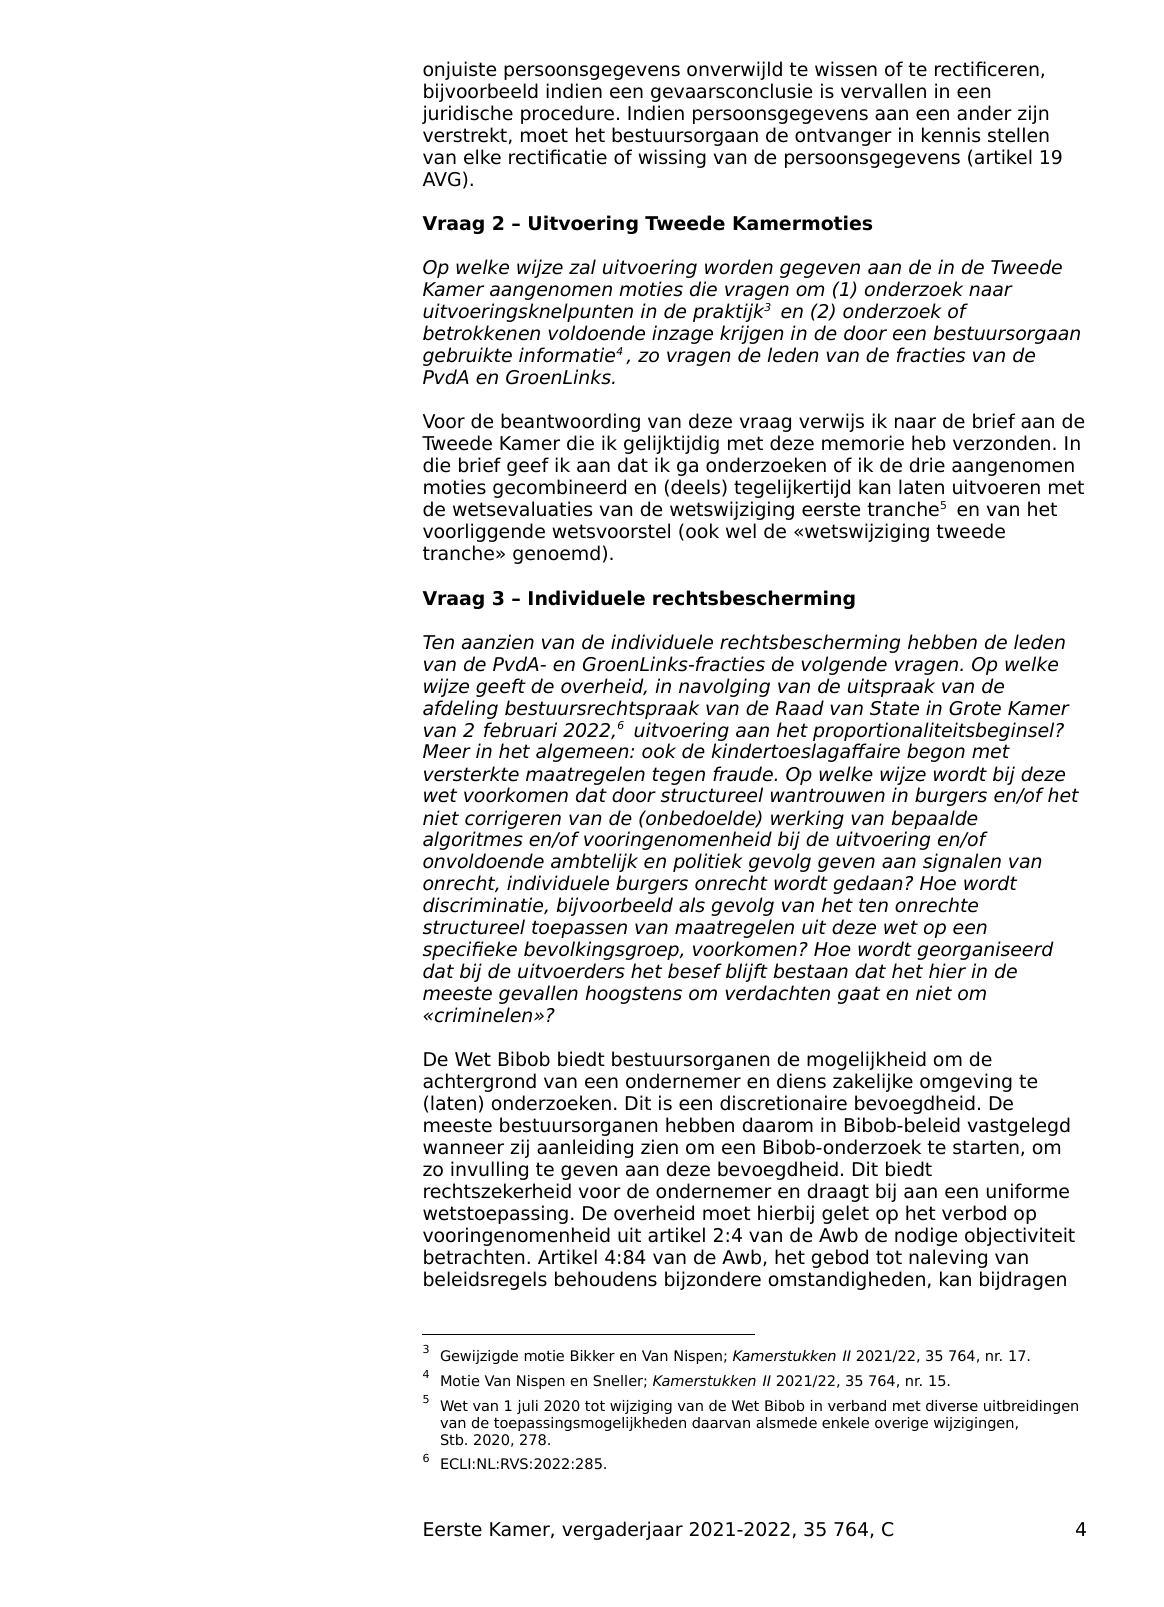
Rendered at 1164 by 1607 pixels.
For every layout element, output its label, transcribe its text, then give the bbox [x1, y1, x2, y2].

text Motie Van Nispen en Sneller; Kamerstukken II 2021/22, 35 764, nr. 15. [422, 1368, 1087, 1391]
text De Wet Bibob biedt bestuursorganen de mogelijkheid om de achtergrond van een ondernemer en diens zakelijke omgeving te (laten) onderzoeken. Dit is een discretionaire bevoegdheid. De meeste bestuursorganen hebben daarom in Bibob-beleid vastgelegd wanneer zij aanleiding zien om een Bibob-onderzoek te starten, om zo invulling te geven aan deze bevoegdheid. Dit biedt rechtszekerheid voor de ondernemer en draagt bij aan een uniforme wetstoepassing. De overheid moet hierbij gelet op het verbod op vooringenomenheid uit artikel 2:4 van de Awb de nodige objectiviteit betrachten. Artikel 4:84 van de Awb, het gebod tot naleving van beleidsregels behoudens bijzondere omstandigheden, kan bijdragen [422, 1049, 1087, 1291]
text Voor de beantwoording van deze vraag verwijs ik naar de brief aan de Tweede Kamer die ik gelijktijdig met deze memorie heb verzonden. In die brief geef ik aan dat ik ga onderzoeken of ik de drie aangenomen moties gecombineerd en (deels) tegelijkertijd kan laten uitvoeren met de wetsevaluaties van de wetswijziging eerste tranche en van het voorliggende wetsvoorstel (ook wel de «wetswijziging tweede tranche» genoemd). [422, 411, 1087, 565]
text Ten aanzien van de individuele rechtsbescherming hebben de leden van de PvdA- en GroenLinks-fracties de volgende vragen. Op welke wijze geeft de overheid, in navolging van de uitspraak van de afdeling bestuursrechtspraak van de Raad van State in Grote Kamer van 2 februari 2022, uitvoering aan het proportionaliteitsbeginsel? Meer in het algemeen: ook de kindertoeslagaffaire begon met versterkte maatregelen tegen fraude. Op welke wijze wordt bij deze wet voorkomen dat door structureel wantrouwen in burgers en/of het niet corrigeren van de (onbedoelde) werking van bepaalde algoritmes en/of vooringenomenheid bij de uitvoering en/of onvoldoende ambtelijk en politiek gevolg geven aan signalen van onrecht, individuele burgers onrecht wordt gedaan? Hoe wordt discriminatie, bijvoorbeeld als gevolg van het ten onrechte structureel toepassen van maatregelen uit deze wet op een specifieke bevolkingsgroep, voorkomen? Hoe wordt georganiseerd dat bij de uitvoerders het besef blijft bestaan dat het hier in de meeste gevallen hoogstens om verdachten gaat en niet om «criminelen»? [422, 632, 1087, 1027]
text Wet van 1 juli 2020 tot wijziging van de Wet Bibob in verband met diverse uitbreidingen van de toepassingsmogelijkheden daarvan alsmede enkele overige wijzigingen, Stb. 2020, 278. [422, 1393, 1087, 1449]
text Gewijzigde motie Bikker en Van Nispen; Kamerstukken II 2021/22, 35 764, nr. 17. [422, 1343, 1087, 1366]
text Op welke wijze zal uitvoering worden gegeven aan de in de Tweede Kamer aangenomen moties die vragen om (1) onderzoek naar uitvoeringsknelpunten in de praktijk en (2) onderzoek of betrokkenen voldoende inzage krijgen in de door een bestuursorgaan gebruikte informatie, zo vragen de leden van de fracties van de PvdA en GroenLinks. [422, 257, 1087, 389]
text onjuiste persoonsgegevens onverwijld te wissen of te rectificeren, bijvoorbeeld indien een gevaarsconclusie is vervallen in een juridische procedure. Indien persoonsgegevens aan een ander zijn verstrekt, moet het bestuursorgaan de ontvanger in kennis stellen van elke rectificatie of wissing van de persoonsgegevens (artikel 19 AVG). [422, 59, 1087, 191]
text ECLI:NL:RVS:2022:285. [422, 1452, 1087, 1474]
subtitle Vraag 3 – Individuele rechtsbescherming [422, 587, 1087, 609]
subtitle Vraag 2 – Uitvoering Tweede Kamermoties [422, 213, 1087, 235]
